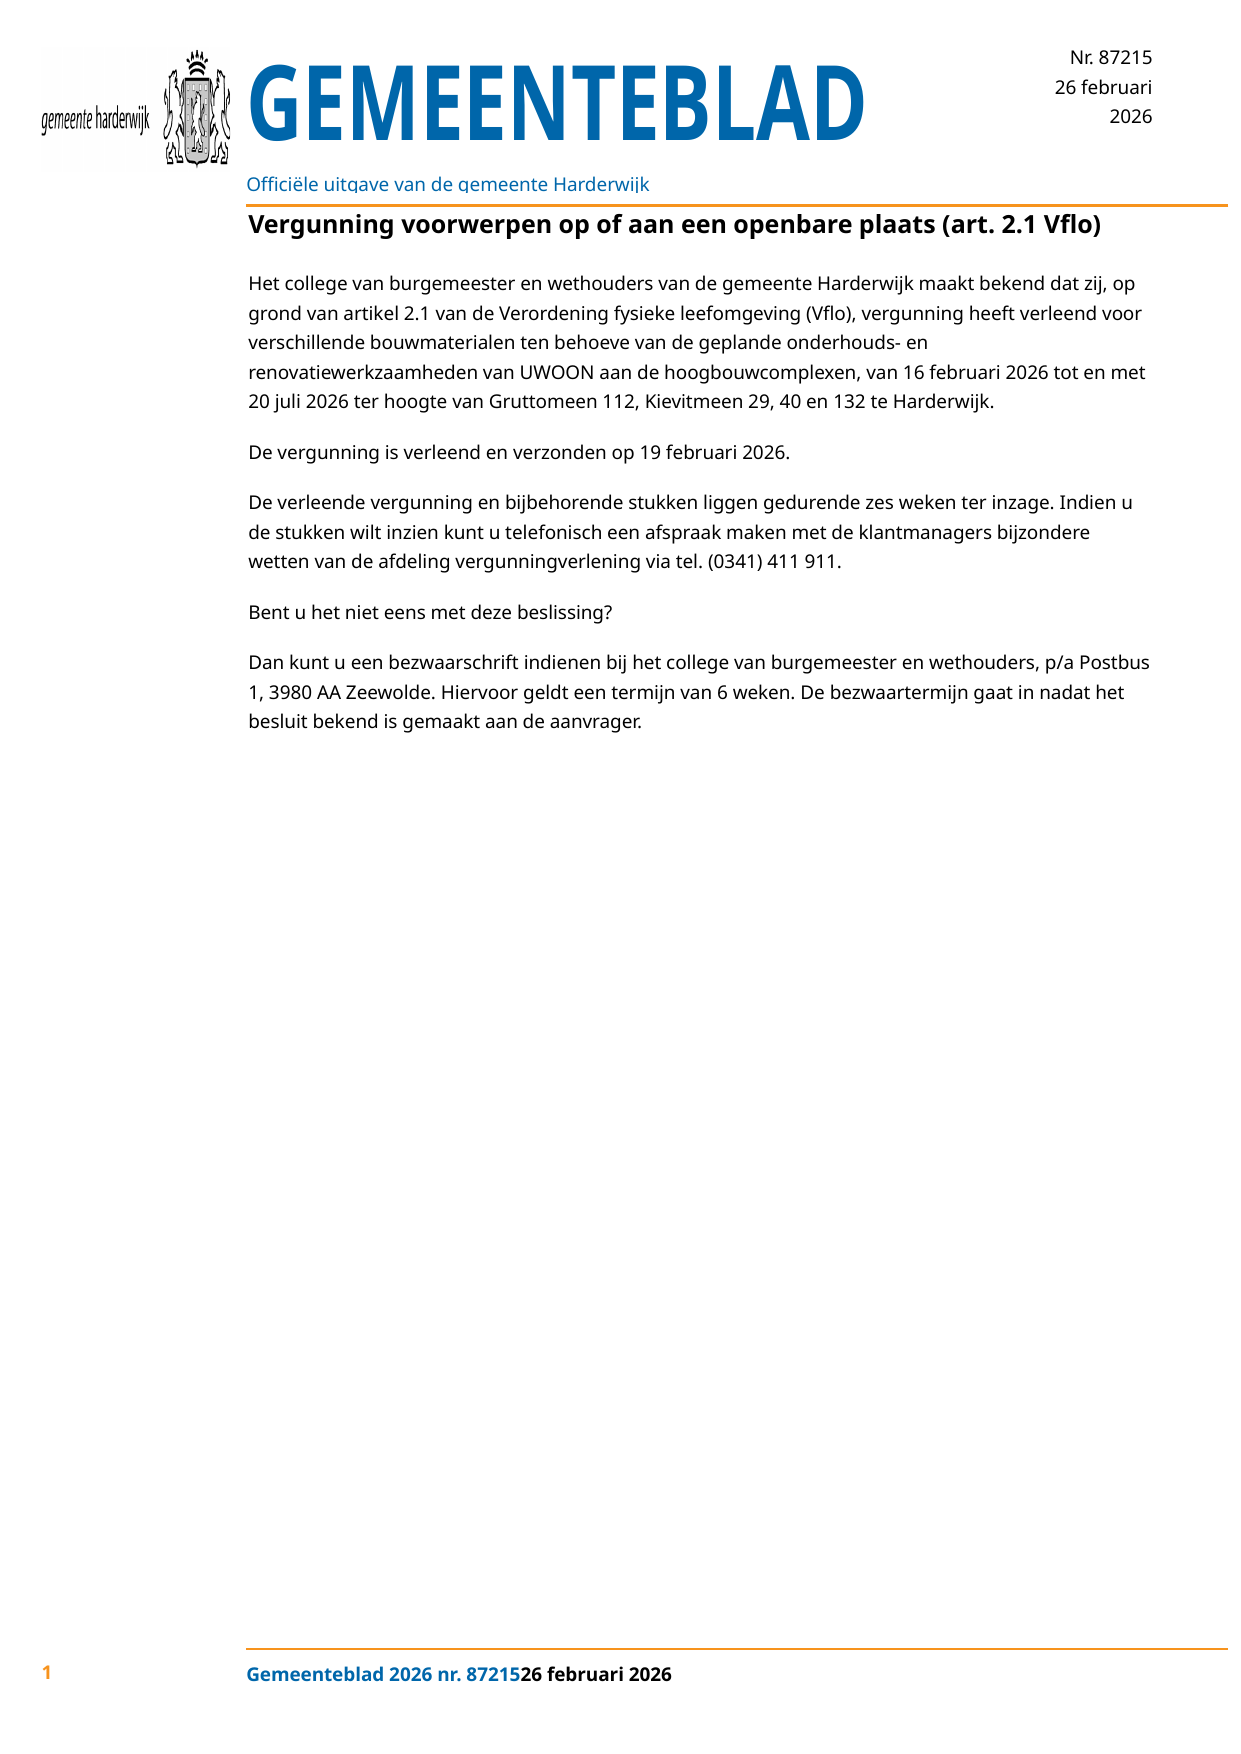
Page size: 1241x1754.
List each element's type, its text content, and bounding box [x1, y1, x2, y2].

picture [41, 47, 231, 172]
text Vergunning voorwerpen op of aan een openbare plaats (art. 2.1 Vflo) [248, 207, 1152, 241]
text De verleende vergunning en bijbehorende stukken liggen gedurende zes weken ter inzage. Indien u de stukken wilt inzien kunt u telefonisch een afspraak maken met de klantmanagers bijzondere wetten van de afdeling vergunningverlening via tel. (0341) 411 911. [248, 489, 1152, 574]
text Dan kunt u een bezwaarschrift indienen bij het college van burgemeester en wethouders, p/a Postbus 1, 3980 AA Zeewolde. Hiervoor geldt een termijn van 6 weken. De bezwaartermijn gaat in nadat het besluit bekend is gemaakt aan de aanvrager. [248, 649, 1152, 734]
text Het college van burgemeester en wethouders van de gemeente Harderwijk maakt bekend dat zij, op grond van artikel 2.1 van de Verordening fysieke leefomgeving (Vflo), vergunning heeft verleend voor verschillende bouwmaterialen ten behoeve van de geplande onderhouds- en renovatiewerkzaamheden van UWOON aan de hoogbouwcomplexen, van 16 februari 2026 tot en met 20 juli 2026 ter hoogte van Gruttomeen 112, Kievitmeen 29, 40 en 132 te Harderwijk. [248, 270, 1152, 414]
text Bent u het niet eens met deze beslissing? [248, 599, 1152, 625]
text De vergunning is verleend en verzonden op 19 februari 2026. [248, 439, 1152, 465]
